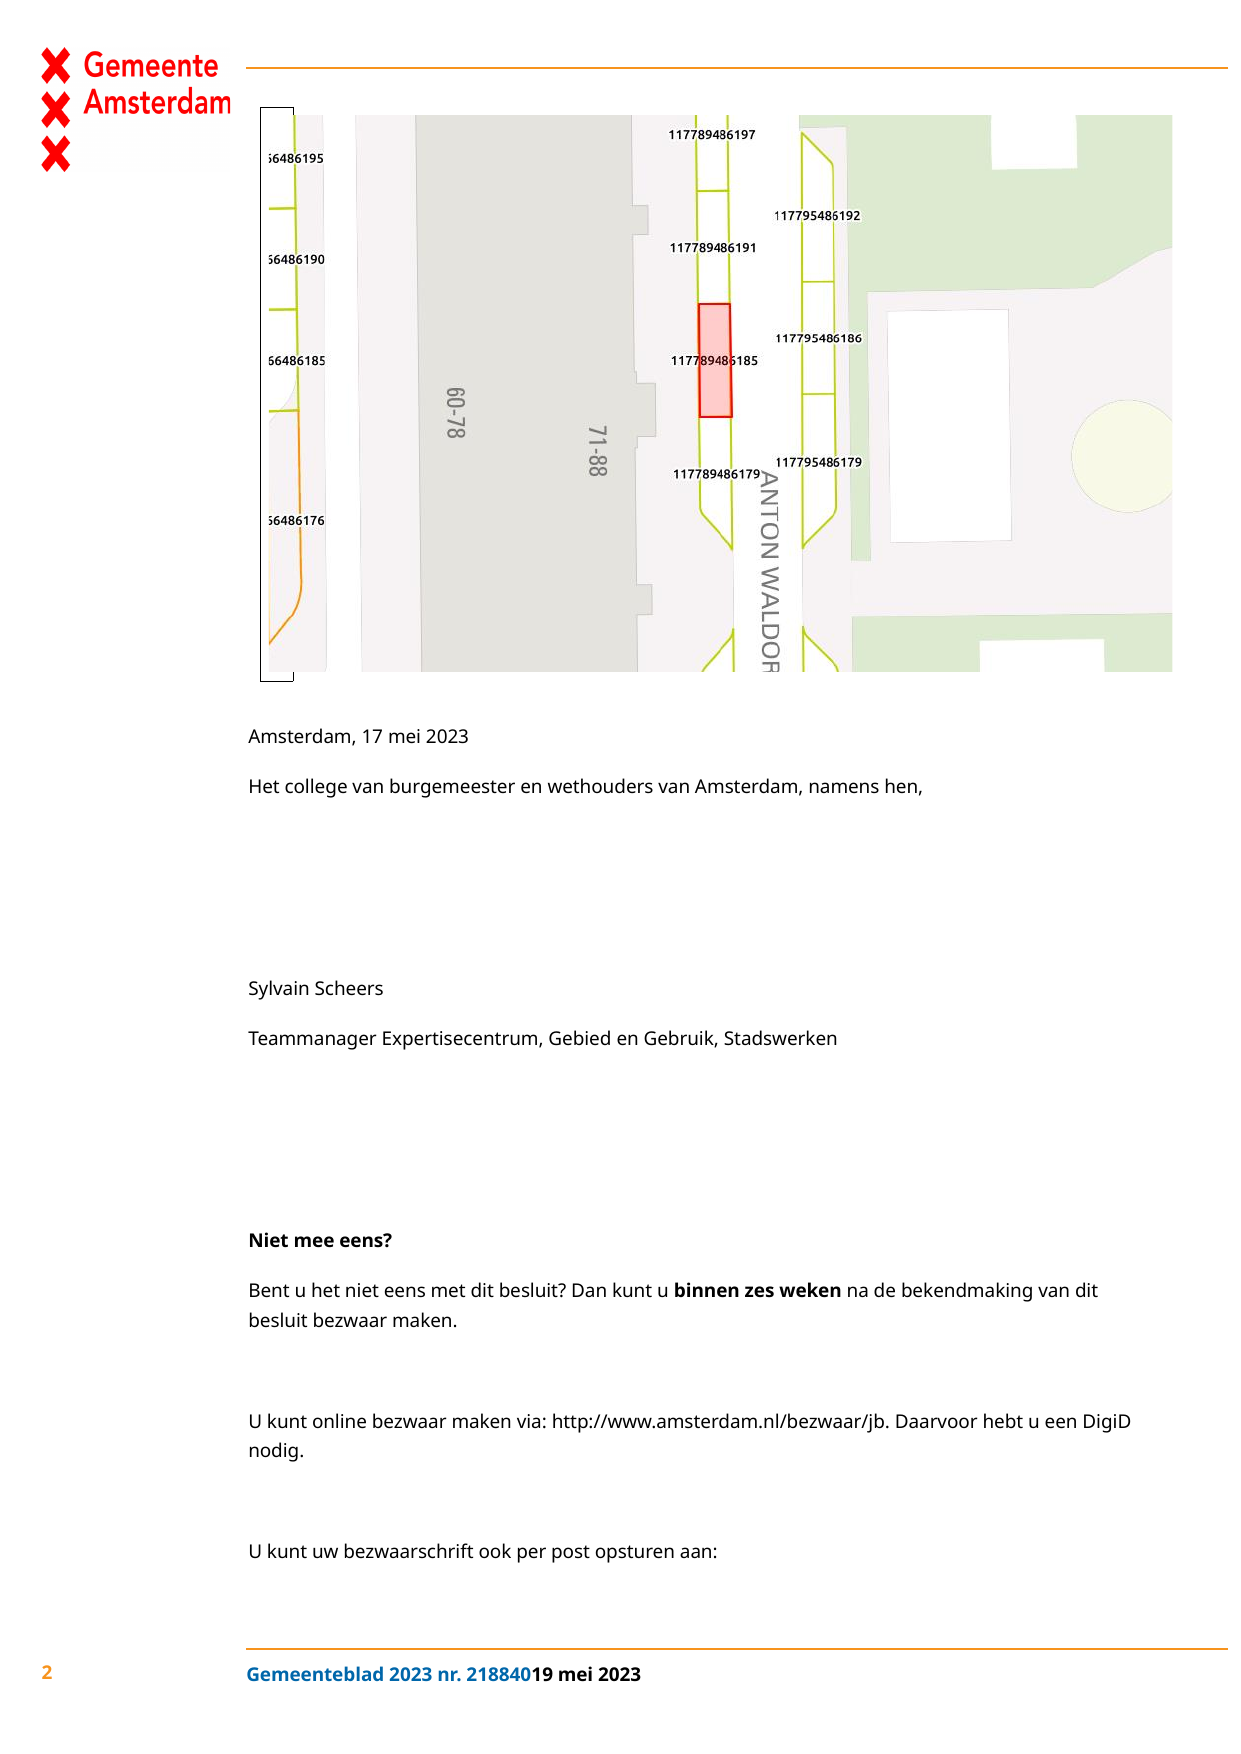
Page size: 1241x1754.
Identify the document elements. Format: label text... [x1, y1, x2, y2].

text Sylvain Scheers [248, 975, 1152, 1001]
picture [268, 115, 1173, 672]
text Het college van burgemeester en wethouders van Amsterdam, namens hen, [248, 773, 1152, 799]
text Niet mee eens? [248, 1227, 1152, 1253]
picture [41, 47, 231, 172]
text Bent u het niet eens met dit besluit? Dan kunt u binnen zes weken na de bekendmaking van dit besluit bezwaar maken. [248, 1278, 1152, 1333]
text U kunt online bezwaar maken via: http://www.amsterdam.nl/bezwaar/jb. Daarvoor hebt u een DigiD nodig. [248, 1408, 1152, 1463]
text U kunt uw bezwaarschrift ook per post opsturen aan: [248, 1538, 1152, 1564]
text Teammanager Expertisecentrum, Gebied en Gebruik, Stadswerken [248, 1026, 1152, 1051]
text Amsterdam, 17 mei 2023 [248, 723, 1152, 749]
